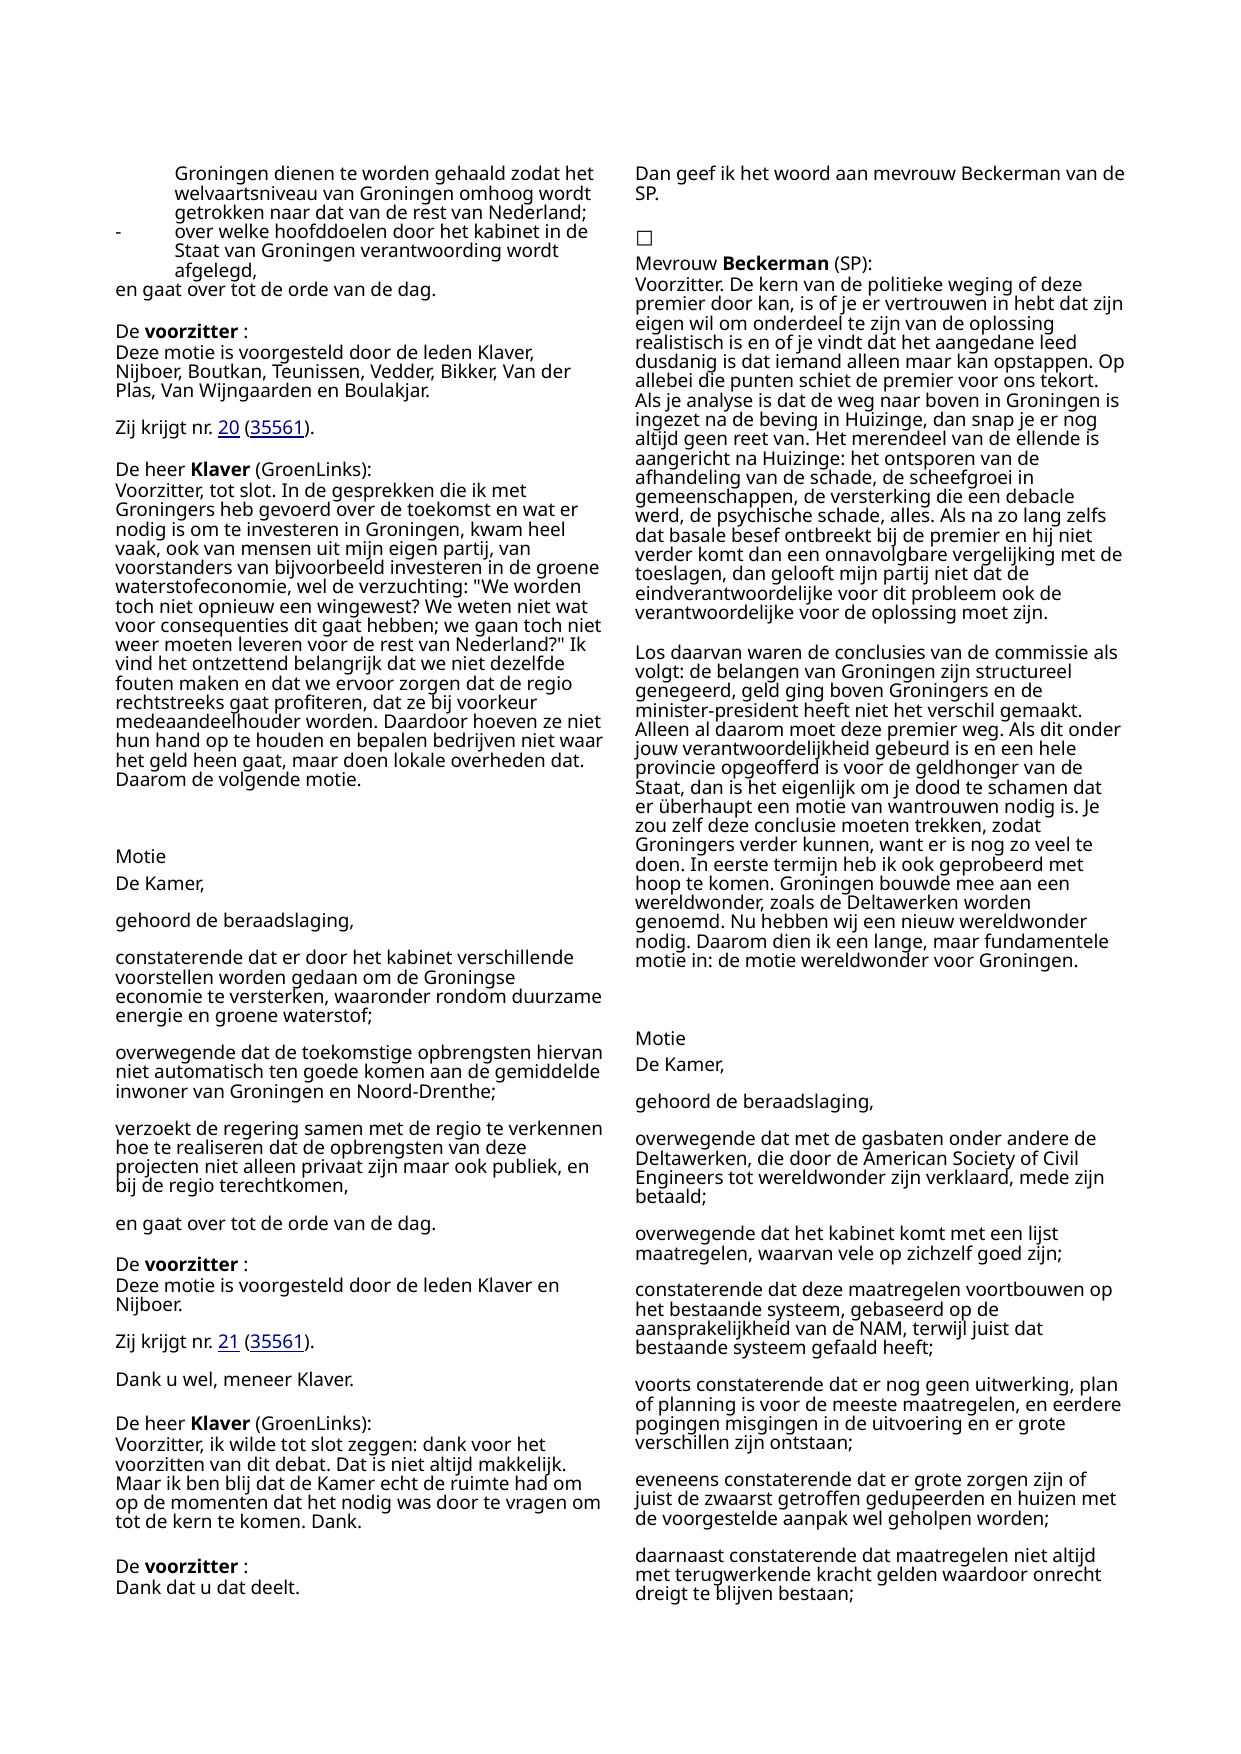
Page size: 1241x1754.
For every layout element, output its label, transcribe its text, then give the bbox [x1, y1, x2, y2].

text Voorzitter, ik wilde tot slot zeggen: dank voor het voorzitten van dit debat. Dat is niet altijd makkelijk. Maar ik ben blij dat de Kamer echt de ruimte had om op de momenten dat het nodig was door te vragen om tot de kern te komen. Dank. [115, 1436, 605, 1533]
text Voorzitter. De kern van de politieke weging of deze premier door kan, is of je er vertrouwen in hebt dat zijn eigen wil om onderdeel te zijn van de oplossing realistisch is en of je vindt dat het aangedane leed dusdanig is dat iemand alleen maar kan opstappen. Op allebei die punten schiet de premier voor ons tekort. Als je analyse is dat de weg naar boven in Groningen is ingezet na de beving in Huizinge, dan snap je er nog altijd geen reet van. Het merendeel van de ellende is aangericht na Huizinge: het ontsporen van de afhandeling van de schade, de scheefgroei in gemeenschappen, de versterking die een debacle werd, de psychische schade, alles. Als na zo lang zelfs dat basale besef ontbreekt bij de premier en hij niet verder komt dan een onnavolgbare vergelijking met de toeslagen, dan gelooft mijn partij niet dat de eindverantwoordelijke voor dit probleem ook de verantwoordelijke voor de oplossing moet zijn. [635, 276, 1125, 623]
text eveneens constaterende dat er grote zorgen zijn of juist de zwaarst getroffen gedupeerden en huizen met de voorgestelde aanpak wel geholpen worden; [635, 1471, 1125, 1529]
text Voorzitter, tot slot. In de gesprekken die ik met Groningers heb gevoerd over de toekomst en wat er nodig is om te investeren in Groningen, kwam heel vaak, ook van mensen uit mijn eigen partij, van voorstanders van bijvoorbeeld investeren in de groene waterstofeconomie, wel de verzuchting: "We worden toch niet opnieuw een wingewest? We weten niet wat voor consequenties dit gaat hebben; we gaan toch niet weer moeten leveren voor de rest van Nederland?" Ik vind het ontzettend belangrijk dat we niet dezelfde fouten maken en dat we ervoor zorgen dat de regio rechtstreeks gaat profiteren, dat ze bij voorkeur medeaandeelhouder worden. Daardoor hoeven ze niet hun hand op te houden en bepalen bedrijven niet waar het geld heen gaat, maar doen lokale overheden dat. Daarom de volgende motie. [115, 482, 605, 790]
text Deze motie is voorgesteld door de leden Klaver, Nijboer, Boutkan, Teunissen, Vedder, Bikker, Van der Plas, Van Wijngaarden en Boulakjar. [115, 344, 605, 401]
text daarnaast constaterende dat maatregelen niet altijd met terugwerkende kracht gelden waardoor onrecht dreigt te blijven bestaan; [635, 1547, 1125, 1604]
text De voorzitter : [115, 1553, 605, 1579]
text gehoord de beraadslaging, [115, 912, 605, 932]
list over welke hoofddoelen door het kabinet in de Staat van Groningen verantwoording wordt afgelegd, [115, 223, 605, 281]
text Dan geef ik het woord aan mevrouw Beckerman van de SP. [635, 165, 1125, 204]
text Motie [115, 844, 605, 869]
text voorts constaterende dat er nog geen uitwerking, plan of planning is voor de meeste maatregelen, en eerdere pogingen misgingen in de uitvoering en er grote verschillen zijn ontstaan; [635, 1376, 1125, 1453]
text Deze motie is voorgesteld door de leden Klaver en Nijboer. [115, 1277, 605, 1316]
text De Kamer, [115, 875, 605, 895]
text De voorzitter : [115, 318, 605, 344]
text Dank u wel, meneer Klaver. [115, 1371, 605, 1390]
text Zij krijgt nr. 21 (35561). [115, 1333, 605, 1353]
text overwegende dat het kabinet komt met een lijst maatregelen, waarvan vele op zichzelf goed zijn; [635, 1225, 1125, 1264]
text en gaat over tot de orde van de dag. [115, 1214, 605, 1234]
text overwegende dat de toekomstige opbrengsten hiervan niet automatisch ten goede komen aan de gemiddelde inwoner van Groningen en Noord-Drenthe; [115, 1044, 605, 1102]
list Groningen dienen te worden gehaald zodat het welvaartsniveau van Groningen omhoog wordt getrokken naar dat van de rest van Nederland; [115, 165, 605, 223]
text ⬜ [635, 225, 1125, 250]
text overwegende dat met de gasbaten onder andere de Deltawerken, die door de American Society of Civil Engineers tot wereldwonder zijn verklaard, mede zijn betaald; [635, 1130, 1125, 1207]
text De heer Klaver (GroenLinks): [115, 456, 605, 482]
text Los daarvan waren de conclusies van de commissie als volgt: de belangen van Groningen zijn structureel genegeerd, geld ging boven Groningers en de minister-president heeft niet het verschil gemaakt. Alleen al daarom moet deze premier weg. Als dit onder jouw verantwoordelijkheid gebeurd is en een hele provincie opgeofferd is voor de geldhonger van de Staat, dan is het eigenlijk om je dood te schamen dat er überhaupt een motie van wantrouwen nodig is. Je zou zelf deze conclusie moeten trekken, zodat Groningers verder kunnen, want er is nog zo veel te doen. In eerste termijn heb ik ook geprobeerd met hoop te komen. Groningen bouwde mee aan een wereldwonder, zoals de Deltawerken worden genoemd. Nu hebben wij een nieuw wereldwonder nodig. Daarom dien ik een lange, maar fundamentele motie in: de motie wereldwonder voor Groningen. [635, 644, 1125, 971]
text De Kamer, [635, 1056, 1125, 1076]
text Motie [635, 1025, 1125, 1051]
text constaterende dat deze maatregelen voortbouwen op het bestaande systeem, gebaseerd op de aansprakelijkheid van de NAM, terwijl juist dat bestaande systeem gefaald heeft; [635, 1281, 1125, 1358]
text Zij krijgt nr. 20 (35561). [115, 419, 605, 438]
text gehoord de beraadslaging, [635, 1093, 1125, 1113]
text verzoekt de regering samen met de regio te verkennen hoe te realiseren dat de opbrengsten van deze projecten niet alleen privaat zijn maar ook publiek, en bij de regio terechtkomen, [115, 1120, 605, 1197]
text Dank dat u dat deelt. [115, 1579, 605, 1598]
text en gaat over tot de orde van de dag. [115, 281, 605, 300]
text De voorzitter : [115, 1251, 605, 1277]
text constaterende dat er door het kabinet verschillende voorstellen worden gedaan om de Groningse economie te versterken, waaronder rondom duurzame energie en groene waterstof; [115, 949, 605, 1026]
text De heer Klaver (GroenLinks): [115, 1411, 605, 1436]
text Mevrouw Beckerman (SP): [635, 250, 1125, 276]
